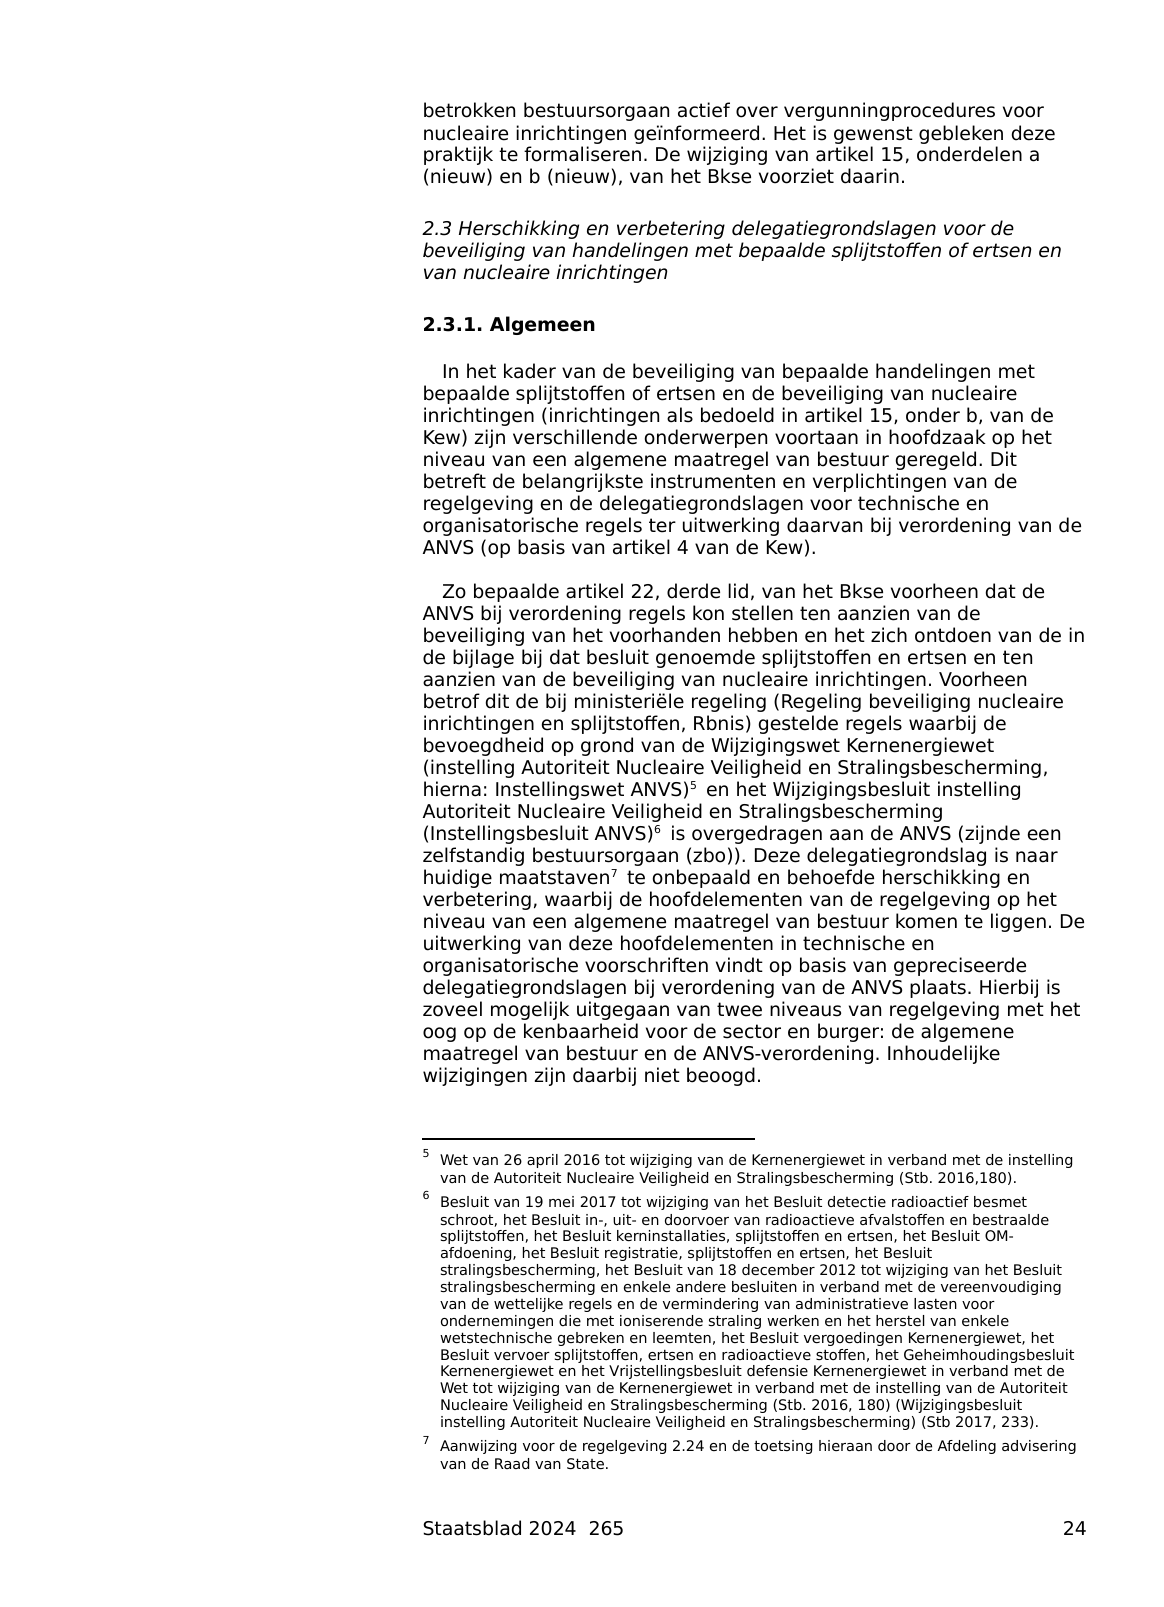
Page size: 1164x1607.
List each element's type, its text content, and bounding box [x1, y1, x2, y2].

text In het kader van de beveiliging van bepaalde handelingen met bepaalde splijtstoffen of ertsen en de beveiliging van nucleaire inrichtingen (inrichtingen als bedoeld in artikel 15, onder b, van de Kew) zijn verschillende onderwerpen voortaan in hoofdzaak op het niveau van een algemene maatregel van bestuur geregeld. Dit betreft de belangrijkste instrumenten en verplichtingen van de regelgeving en de delegatiegrondslagen voor technische en organisatorische regels ter uitwerking daarvan bij verordening van de ANVS (op basis van artikel 4 van de Kew). [422, 361, 1087, 559]
text Besluit van 19 mei 2017 tot wijziging van het Besluit detectie radioactief besmet schroot, het Besluit in-, uit- en doorvoer van radioactieve afvalstoffen en bestraalde splijtstoffen, het Besluit kerninstallaties, splijtstoffen en ertsen, het Besluit OM-afdoening, het Besluit registratie, splijtstoffen en ertsen, het Besluit stralingsbescherming, het Besluit van 18 december 2012 tot wijziging van het Besluit stralingsbescherming en enkele andere besluiten in verband met de vereenvoudiging van de wettelijke regels en de vermindering van administratieve lasten voor ondernemingen die met ioniserende straling werken en het herstel van enkele wetstechnische gebreken en leemten, het Besluit vergoedingen Kernenergiewet, het Besluit vervoer splijtstoffen, ertsen en radioactieve stoffen, het Geheimhoudingsbesluit Kernenergiewet en het Vrijstellingsbesluit defensie Kernenergiewet in verband met de Wet tot wijziging van de Kernenergiewet in verband met de instelling van de Autoriteit Nucleaire Veiligheid en Stralingsbescherming (Stb. 2016, 180) (Wijzigingsbesluit instelling Autoriteit Nucleaire Veiligheid en Stralingsbescherming) (Stb 2017, 233). [422, 1189, 1087, 1431]
text betrokken bestuursorgaan actief over vergunningprocedures voor nucleaire inrichtingen geïnformeerd. Het is gewenst gebleken deze praktijk te formaliseren. De wijziging van artikel 15, onderdelen a (nieuw) en b (nieuw), van het Bkse voorziet daarin. [422, 100, 1087, 188]
subtitle 2.3 Herschikking en verbetering delegatiegrondslagen voor de beveiliging van handelingen met bepaalde splijtstoffen of ertsen en van nucleaire inrichtingen [422, 218, 1087, 284]
subtitle 2.3.1. Algemeen [422, 314, 1087, 336]
text Wet van 26 april 2016 tot wijziging van de Kernenergiewet in verband met de instelling van de Autoriteit Nucleaire Veiligheid en Stralingsbescherming (Stb. 2016,180). [422, 1148, 1087, 1187]
text Aanwijzing voor de regelgeving 2.24 en de toetsing hieraan door de Afdeling advisering van de Raad van State. [422, 1434, 1087, 1473]
text Zo bepaalde artikel 22, derde lid, van het Bkse voorheen dat de ANVS bij verordening regels kon stellen ten aanzien van de beveiliging van het voorhanden hebben en het zich ontdoen van de in de bijlage bij dat besluit genoemde splijtstoffen en ertsen en ten aanzien van de beveiliging van nucleaire inrichtingen. Voorheen betrof dit de bij ministeriële regeling (Regeling beveiliging nucleaire inrichtingen en splijtstoffen, Rbnis) gestelde regels waarbij de bevoegdheid op grond van de Wijzigingswet Kernenergiewet (instelling Autoriteit Nucleaire Veiligheid en Stralingsbescherming, hierna: Instellingswet ANVS) en het Wijzigingsbesluit instelling Autoriteit Nucleaire Veiligheid en Stralingsbescherming (Instellingsbesluit ANVS) is overgedragen aan de ANVS (zijnde een zelfstandig bestuursorgaan (zbo)). Deze delegatiegrondslag is naar huidige maatstaven te onbepaald en behoefde herschikking en verbetering, waarbij de hoofdelementen van de regelgeving op het niveau van een algemene maatregel van bestuur komen te liggen. De uitwerking van deze hoofdelementen in technische en organisatorische voorschriften vindt op basis van gepreciseerde delegatiegrondslagen bij verordening van de ANVS plaats. Hierbij is zoveel mogelijk uitgegaan van twee niveaus van regelgeving met het oog op de kenbaarheid voor de sector en burger: de algemene maatregel van bestuur en de ANVS-verordening. Inhoudelijke wijzigingen zijn daarbij niet beoogd. [422, 581, 1087, 1087]
